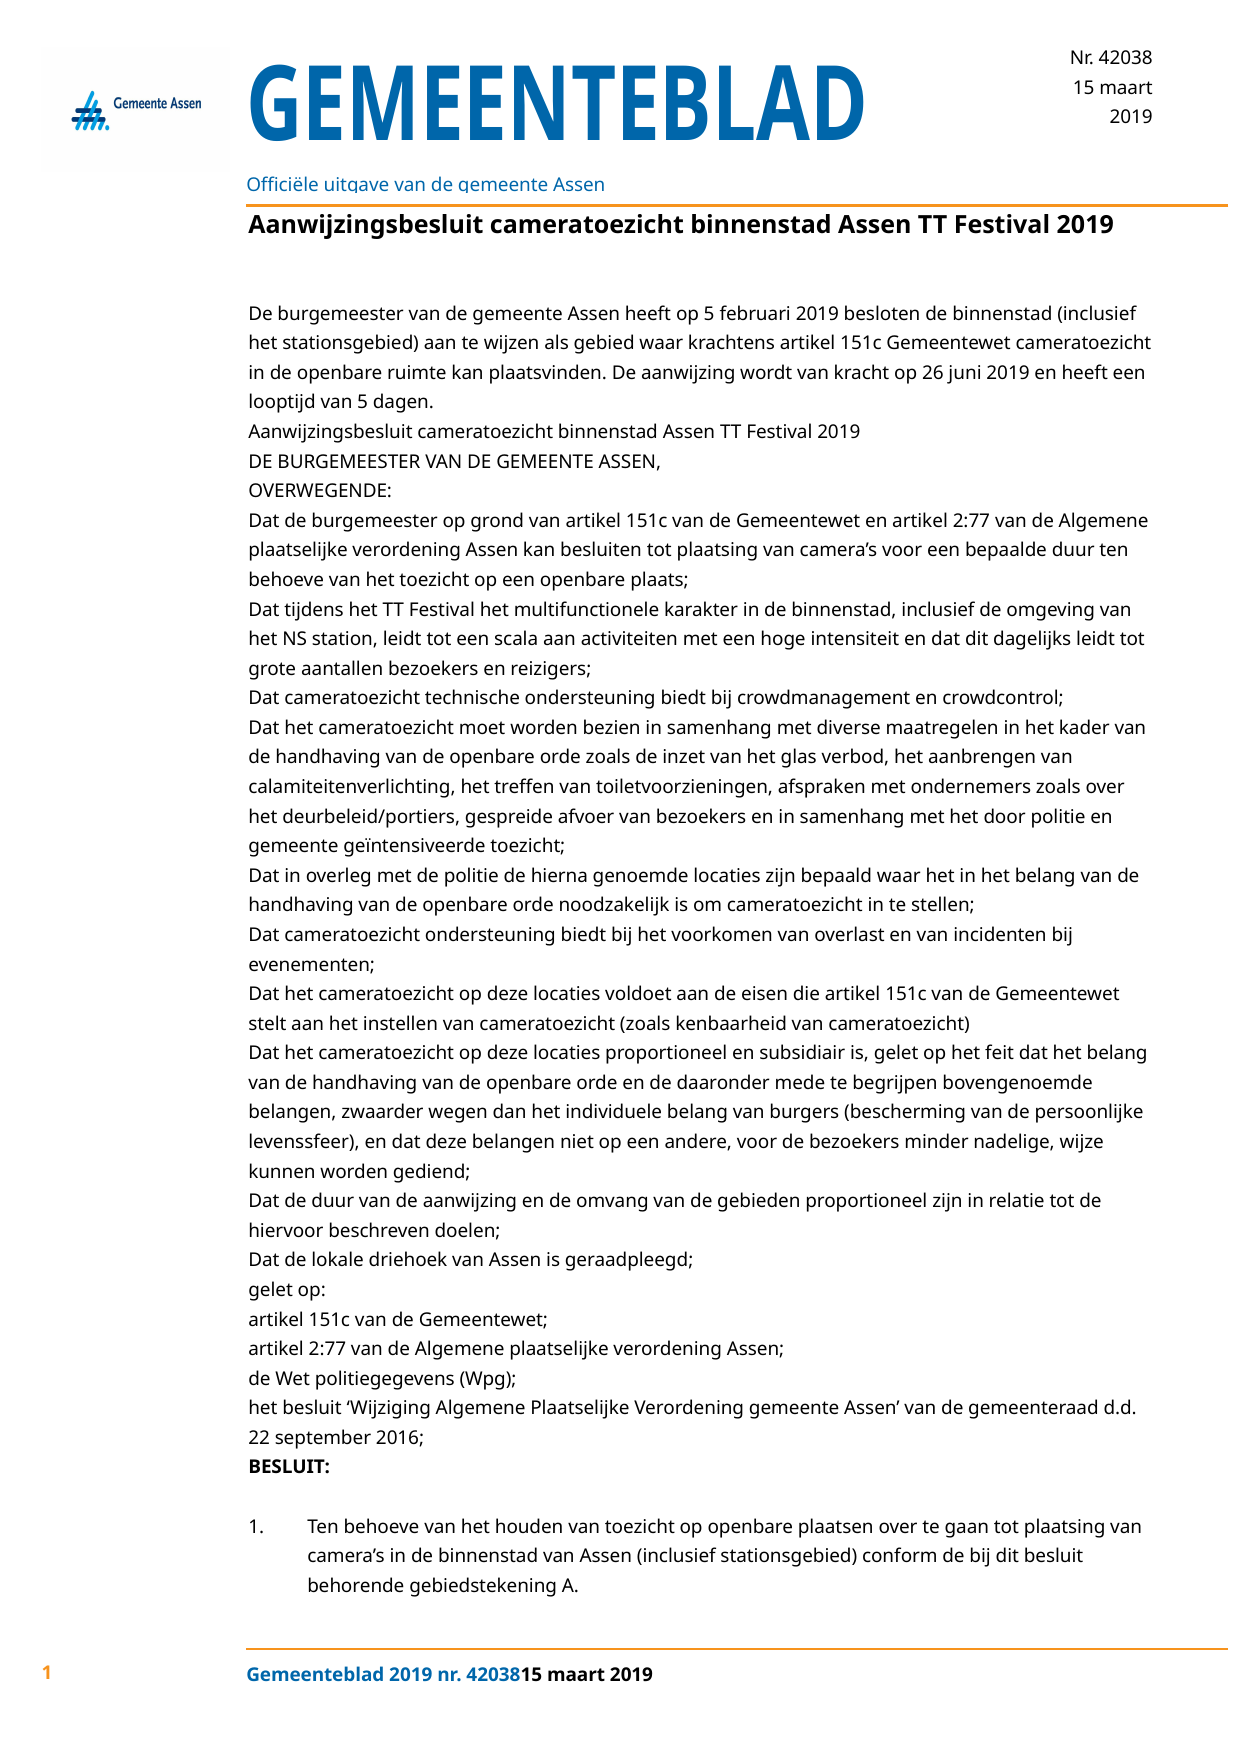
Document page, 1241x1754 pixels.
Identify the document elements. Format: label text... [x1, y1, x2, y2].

text BESLUIT: [248, 1454, 1152, 1479]
list Ten behoeve van het houden van toezicht op openbare plaatsen over te gaan tot plaatsing van camera’s in de binnenstad van Assen (inclusief stationsgebied) conform de bij dit besluit behorende gebiedstekening A. [248, 1513, 1152, 1598]
text Dat de burgemeester op grond van artikel 151c van de Gemeentewet en artikel 2:77 van de Algemene plaatselijke verordening Assen kan besluiten tot plaatsing van camera’s voor een bepaalde duur ten behoeve van het toezicht op een openbare plaats; [248, 507, 1152, 592]
text Dat cameratoezicht ondersteuning biedt bij het voorkomen van overlast en van incidenten bij evenementen; [248, 921, 1152, 976]
text OVERWEGENDE: [248, 477, 1152, 503]
picture [41, 47, 231, 172]
text artikel 2:77 van de Algemene plaatselijke verordening Assen; [248, 1335, 1152, 1361]
text DE BURGEMEESTER VAN DE GEMEENTE ASSEN, [248, 448, 1152, 473]
text Dat in overleg met de politie de hierna genoemde locaties zijn bepaald waar het in het belang van de handhaving van de openbare orde noodzakelijk is om cameratoezicht in te stellen; [248, 862, 1152, 917]
text het besluit ‘Wijziging Algemene Plaatselijke Verordening gemeente Assen’ van de gemeenteraad d.d. 22 september 2016; [248, 1394, 1152, 1450]
text de Wet politiegegevens (Wpg); [248, 1365, 1152, 1391]
text Aanwijzingsbesluit cameratoezicht binnenstad Assen TT Festival 2019 [248, 207, 1152, 241]
text Dat de lokale driehoek van Assen is geraadpleegd; [248, 1247, 1152, 1272]
text gelet op: [248, 1276, 1152, 1302]
text Dat cameratoezicht technische ondersteuning biedt bij crowdmanagement en crowdcontrol; [248, 684, 1152, 710]
text artikel 151c van de Gemeentewet; [248, 1306, 1152, 1331]
text Aanwijzingsbesluit cameratoezicht binnenstad Assen TT Festival 2019 [248, 418, 1152, 444]
text Dat het cameratoezicht moet worden bezien in samenhang met diverse maatregelen in het kader van de handhaving van de openbare orde zoals de inzet van het glas verbod, het aanbrengen van calamiteitenverlichting, het treffen van toiletvoorzieningen, afspraken met ondernemers zoals over het deurbeleid/portiers, gespreide afvoer van bezoekers en in samenhang met het door politie en gemeente geïntensiveerde toezicht; [248, 714, 1152, 858]
text De burgemeester van de gemeente Assen heeft op 5 februari 2019 besloten de binnenstad (inclusief het stationsgebied) aan te wijzen als gebied waar krachtens artikel 151c Gemeentewet cameratoezicht in de openbare ruimte kan plaatsvinden. De aanwijzing wordt van kracht op 26 juni 2019 en heeft een looptijd van 5 dagen. [248, 300, 1152, 414]
text Dat tijdens het TT Festival het multifunctionele karakter in de binnenstad, inclusief de omgeving van het NS station, leidt tot een scala aan activiteiten met een hoge intensiteit en dat dit dagelijks leidt tot grote aantallen bezoekers en reizigers; [248, 596, 1152, 681]
text Dat het cameratoezicht op deze locaties proportioneel en subsidiair is, gelet op het feit dat het belang van de handhaving van de openbare orde en de daaronder mede te begrijpen bovengenoemde belangen, zwaarder wegen dan het individuele belang van burgers (bescherming van de persoonlijke levenssfeer), en dat deze belangen niet op een andere, voor de bezoekers minder nadelige, wijze kunnen worden gediend; [248, 1039, 1152, 1183]
text Dat het cameratoezicht op deze locaties voldoet aan de eisen die artikel 151c van de Gemeentewet stelt aan het instellen van cameratoezicht (zoals kenbaarheid van cameratoezicht) [248, 980, 1152, 1036]
text Dat de duur van de aanwijzing en de omvang van de gebieden proportioneel zijn in relatie tot de hiervoor beschreven doelen; [248, 1187, 1152, 1243]
